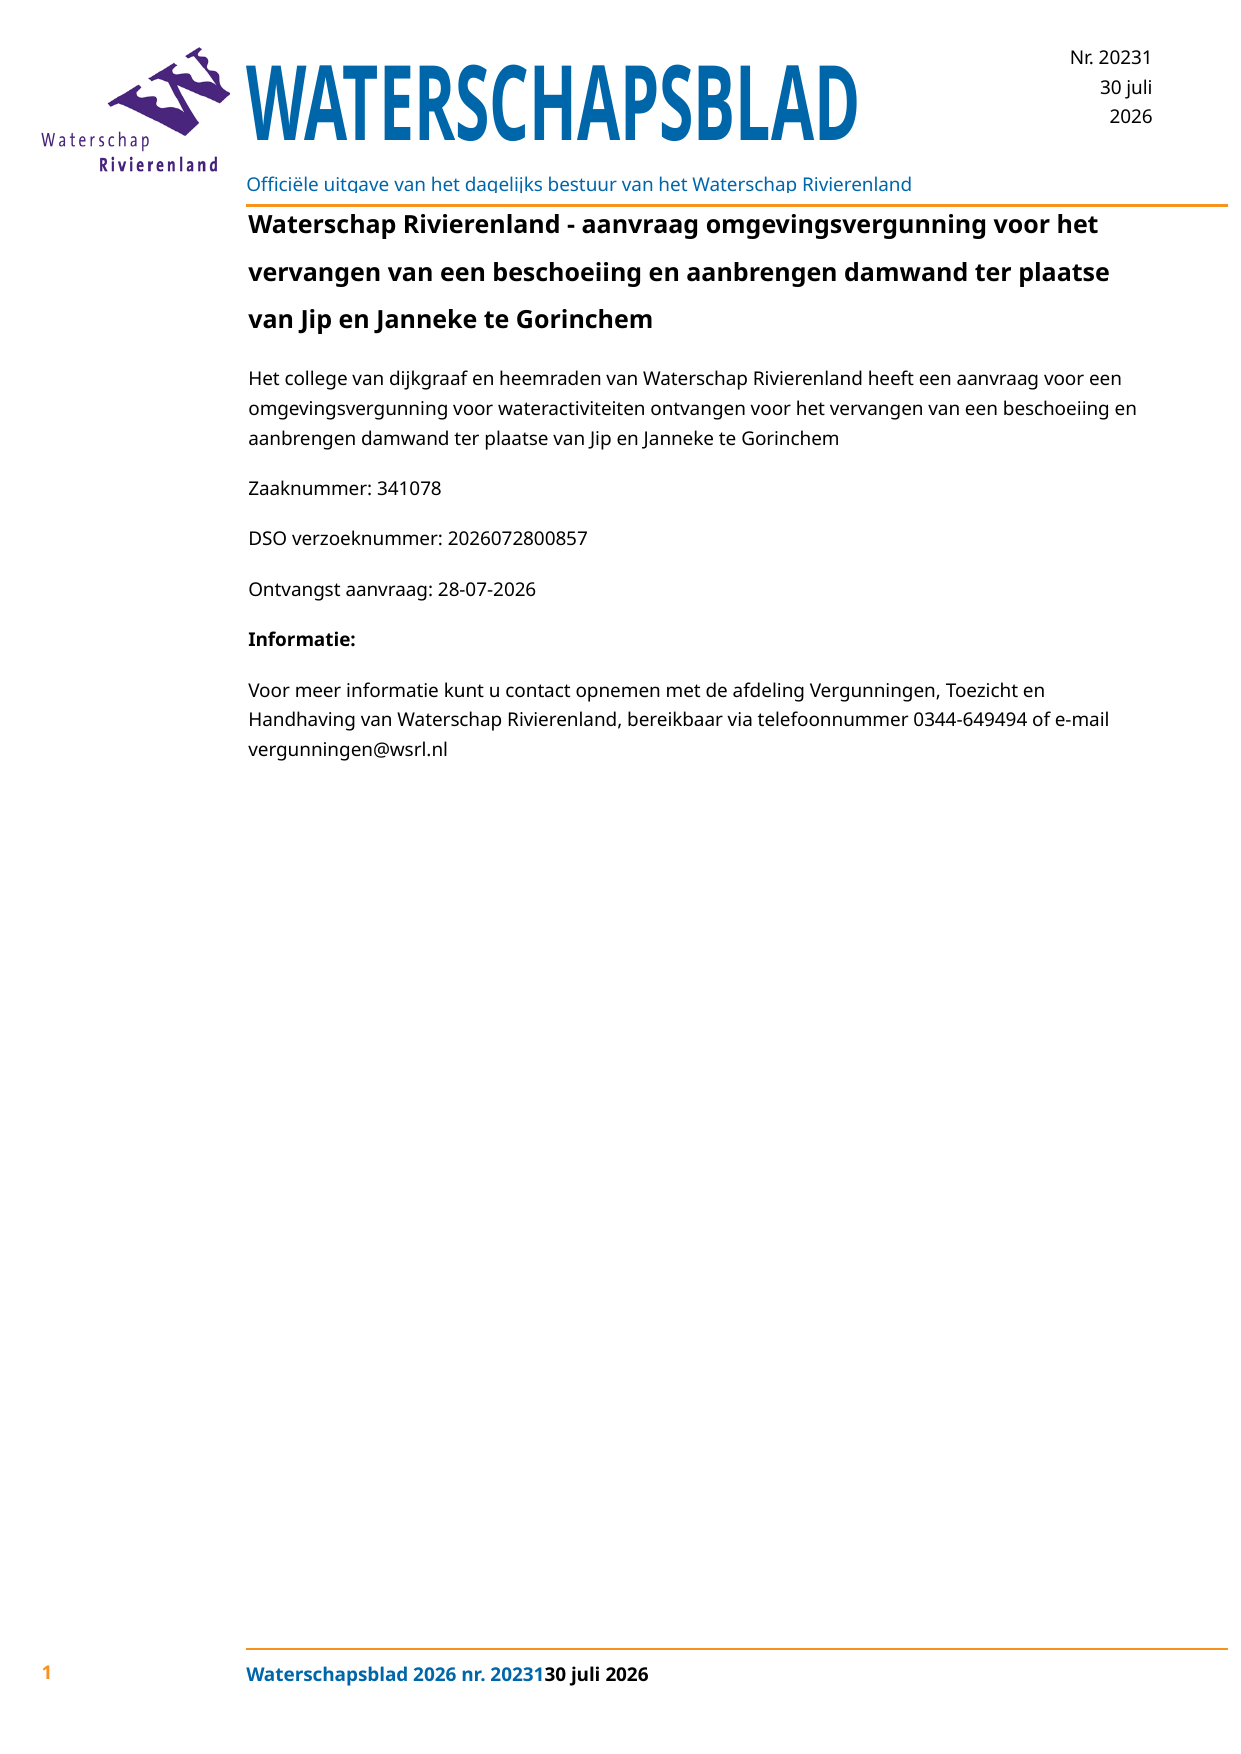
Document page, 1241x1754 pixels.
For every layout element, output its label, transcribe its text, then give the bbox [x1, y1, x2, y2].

text DSO verzoeknummer: 2026072800857 [248, 526, 1152, 551]
text Voor meer informatie kunt u contact opnemen met de afdeling Vergunningen, Toezicht en Handhaving van Waterschap Rivierenland, bereikbaar via telefoonnummer 0344-649494 of e-mail vergunningen@wsrl.nl [248, 677, 1152, 762]
text Het college van dijkgraaf en heemraden van Waterschap Rivierenland heeft een aanvraag voor een omgevingsvergunning voor wateractiviteiten ontvangen voor het vervangen van een beschoeiing en aanbrengen damwand ter plaatse van Jip en Janneke te Gorinchem [248, 366, 1152, 450]
text Ontvangst aanvraag: 28-07-2026 [248, 576, 1152, 602]
picture [41, 47, 231, 172]
text Informatie: [248, 626, 1152, 652]
text Waterschap Rivierenland - aanvraag omgevingsvergunning voor het vervangen van een beschoeiing en aanbrengen damwand ter plaatse van Jip en Janneke te Gorinchem [248, 207, 1152, 336]
text Zaaknummer: 341078 [248, 475, 1152, 501]
